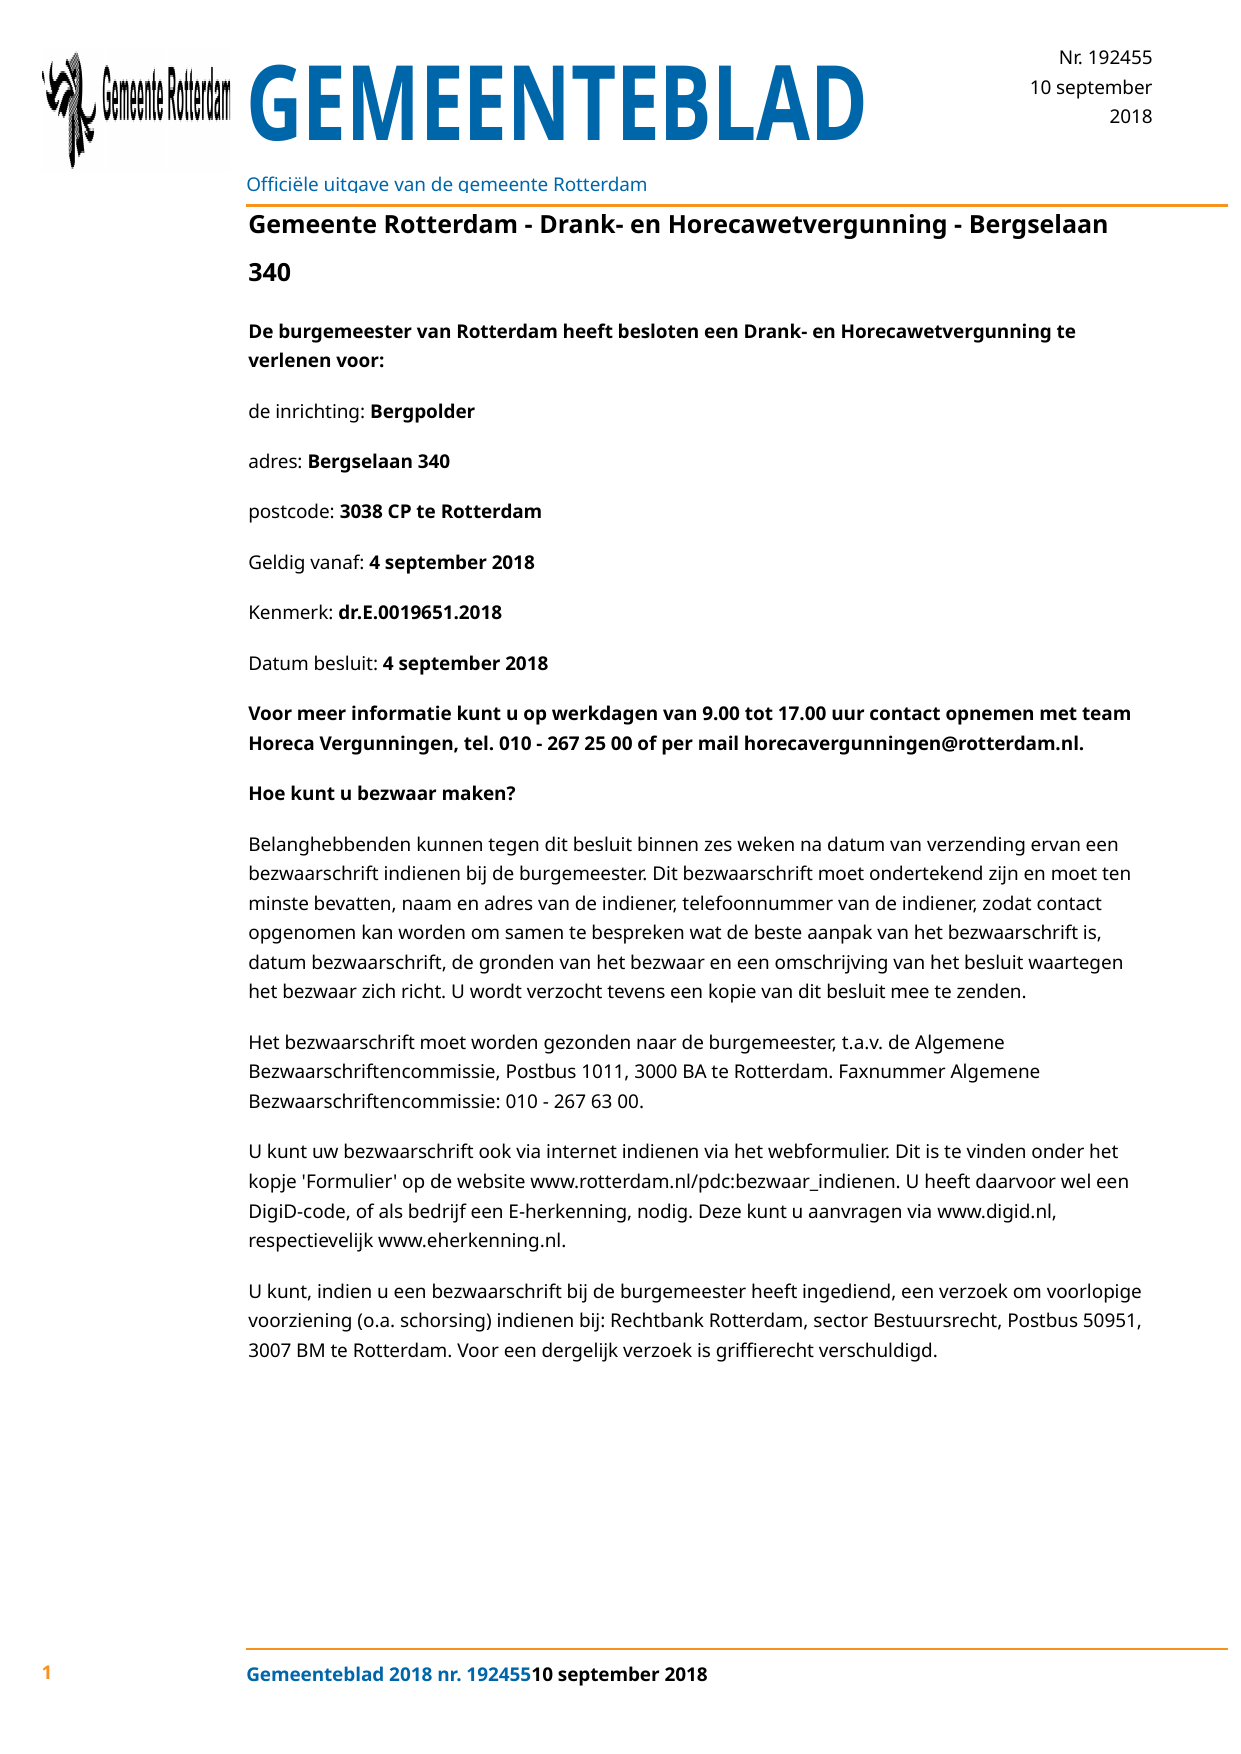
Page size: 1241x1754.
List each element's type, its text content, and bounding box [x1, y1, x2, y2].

text adres: Bergselaan 340 [248, 448, 1152, 474]
text Gemeente Rotterdam - Drank- en Horecawetvergunning - Bergselaan 340 [248, 207, 1152, 288]
text Het bezwaarschrift moet worden gezonden naar de burgemeester, t.a.v. de Algemene Bezwaarschriftencommissie, Postbus 1011, 3000 BA te Rotterdam. Faxnummer Algemene Bezwaarschriftencommissie: 010 - 267 63 00. [248, 1029, 1152, 1114]
text de inrichting: Bergpolder [248, 398, 1152, 424]
text Voor meer informatie kunt u op werkdagen van 9.00 tot 17.00 uur contact opnemen met team Horeca Vergunningen, tel. 010 - 267 25 00 of per mail horecavergunningen@rotterdam.nl. [248, 700, 1152, 756]
text U kunt uw bezwaarschrift ook via internet indienen via het webformulier. Dit is te vinden onder het kopje 'Formulier' op de website www.rotterdam.nl/pdc:bezwaar_indienen. U heeft daarvoor wel een DigiD-code, of als bedrijf een E-herkenning, nodig. Deze kunt u aanvragen via www.digid.nl, respectievelijk www.eherkenning.nl. [248, 1139, 1152, 1253]
text Geldig vanaf: 4 september 2018 [248, 549, 1152, 575]
picture [41, 47, 231, 172]
text Belanghebbenden kunnen tegen dit besluit binnen zes weken na datum van verzending ervan een bezwaarschrift indienen bij de burgemeester. Dit bezwaarschrift moet ondertekend zijn en moet ten minste bevatten, naam en adres van de indiener, telefoonnummer van de indiener, zodat contact opgenomen kan worden om samen te bespreken wat de beste aanpak van het bezwaarschrift is, datum bezwaarschrift, de gronden van het bezwaar en een omschrijving van het besluit waartegen het bezwaar zich richt. U wordt verzocht tevens een kopie van dit besluit mee te zenden. [248, 831, 1152, 1004]
text Datum besluit: 4 september 2018 [248, 650, 1152, 676]
text Kenmerk: dr.E.0019651.2018 [248, 599, 1152, 625]
text U kunt, indien u een bezwaarschrift bij de burgemeester heeft ingediend, een verzoek om voorlopige voorziening (o.a. schorsing) indienen bij: Rechtbank Rotterdam, sector Bestuursrecht, Postbus 50951, 3007 BM te Rotterdam. Voor een dergelijk verzoek is griffierecht verschuldigd. [248, 1278, 1152, 1363]
text Hoe kunt u bezwaar maken? [248, 780, 1152, 806]
text De burgemeester van Rotterdam heeft besloten een Drank- en Horecawetvergunning te verlenen voor: [248, 318, 1152, 373]
text postcode: 3038 CP te Rotterdam [248, 499, 1152, 524]
